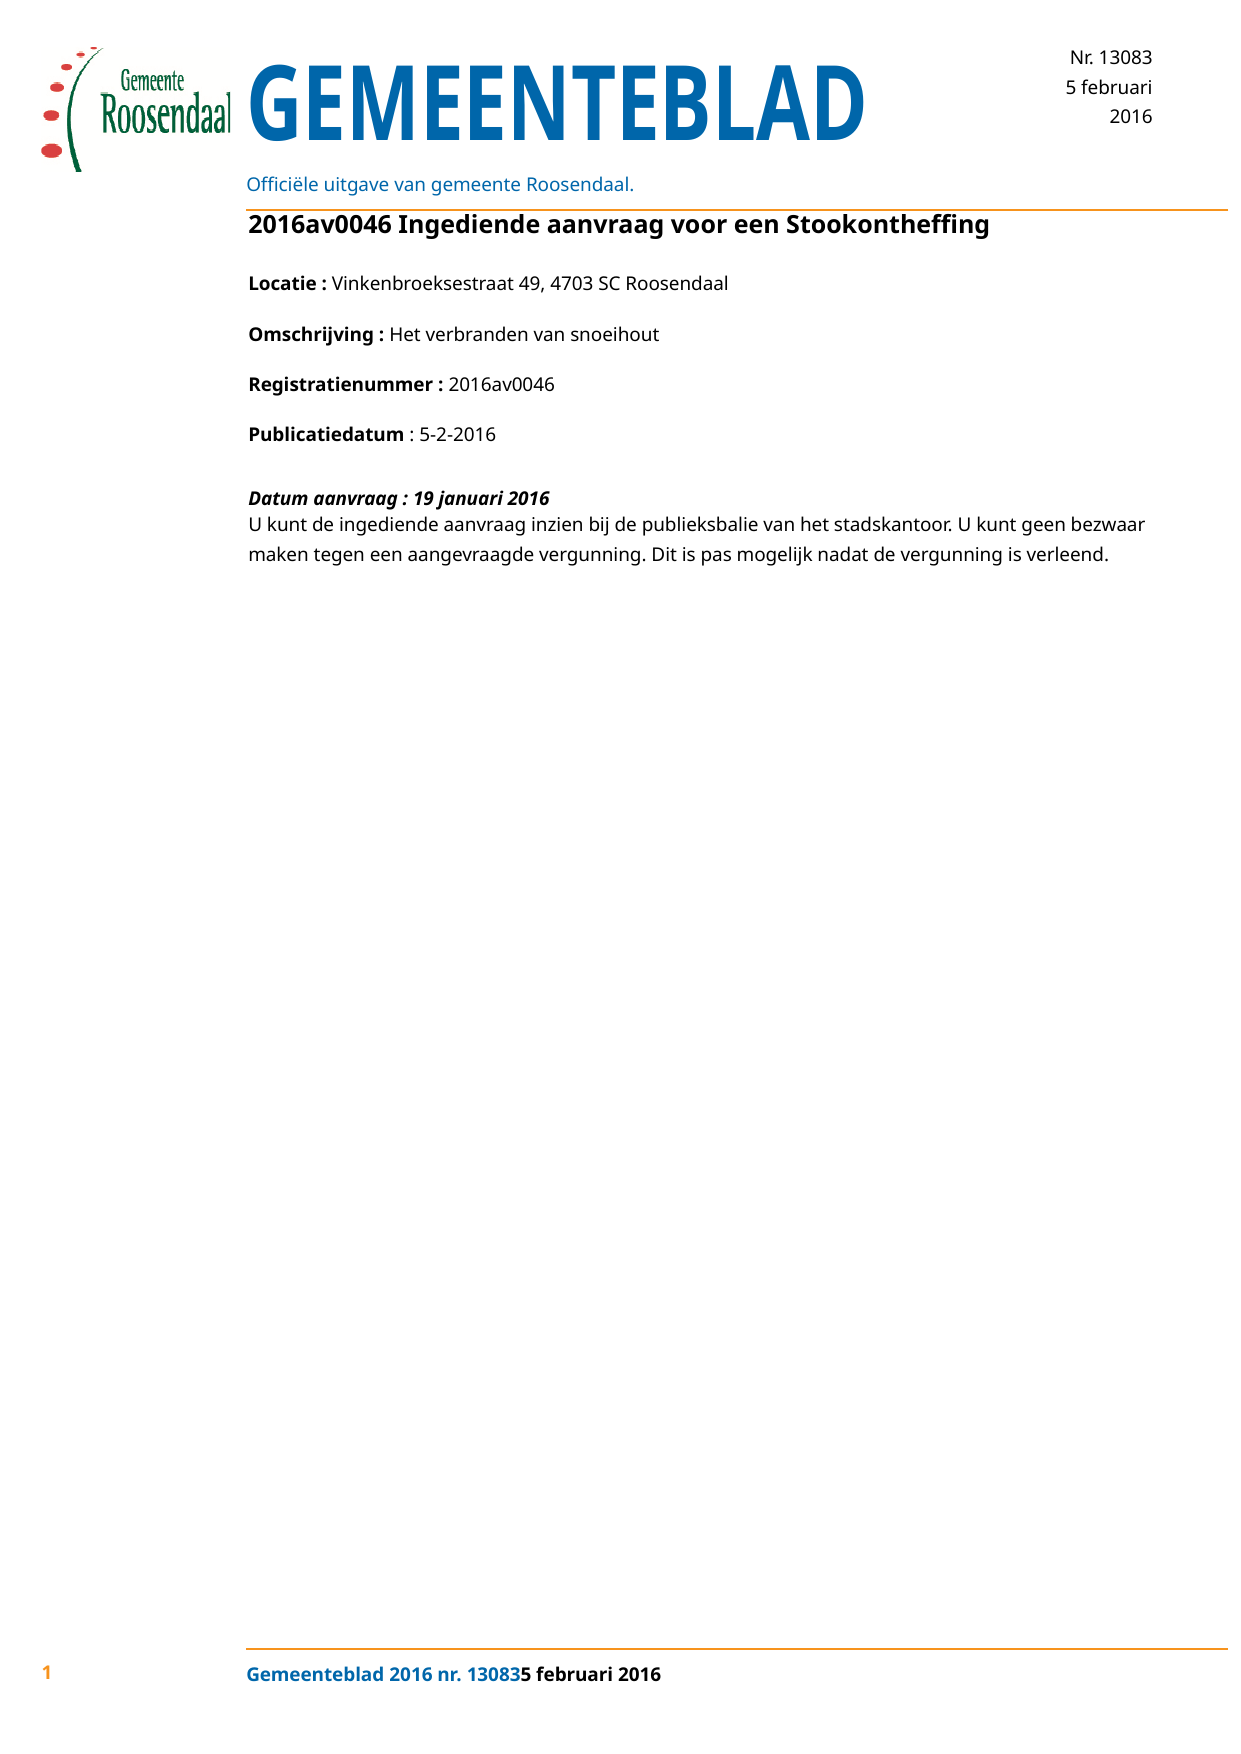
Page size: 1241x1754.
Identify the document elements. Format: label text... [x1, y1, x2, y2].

picture [41, 47, 231, 172]
text Registratienummer : 2016av0046 [248, 371, 1152, 397]
text Locatie : Vinkenbroeksestraat 49, 4703 SC Roosendaal [248, 270, 1152, 296]
text 2016av0046 Ingediende aanvraag voor een Stookontheffing [248, 211, 1152, 241]
text Publicatiedatum : 5-2-2016 [248, 422, 1152, 447]
text Datum aanvraag : 19 januari 2016 [248, 486, 1152, 511]
text Omschrijving : Het verbranden van snoeihout [248, 321, 1152, 346]
text U kunt de ingediende aanvraag inzien bij de publieksbalie van het stadskantoor. U kunt geen bezwaar maken tegen een aangevraagde vergunning. Dit is pas mogelijk nadat de vergunning is verleend. [248, 511, 1152, 567]
